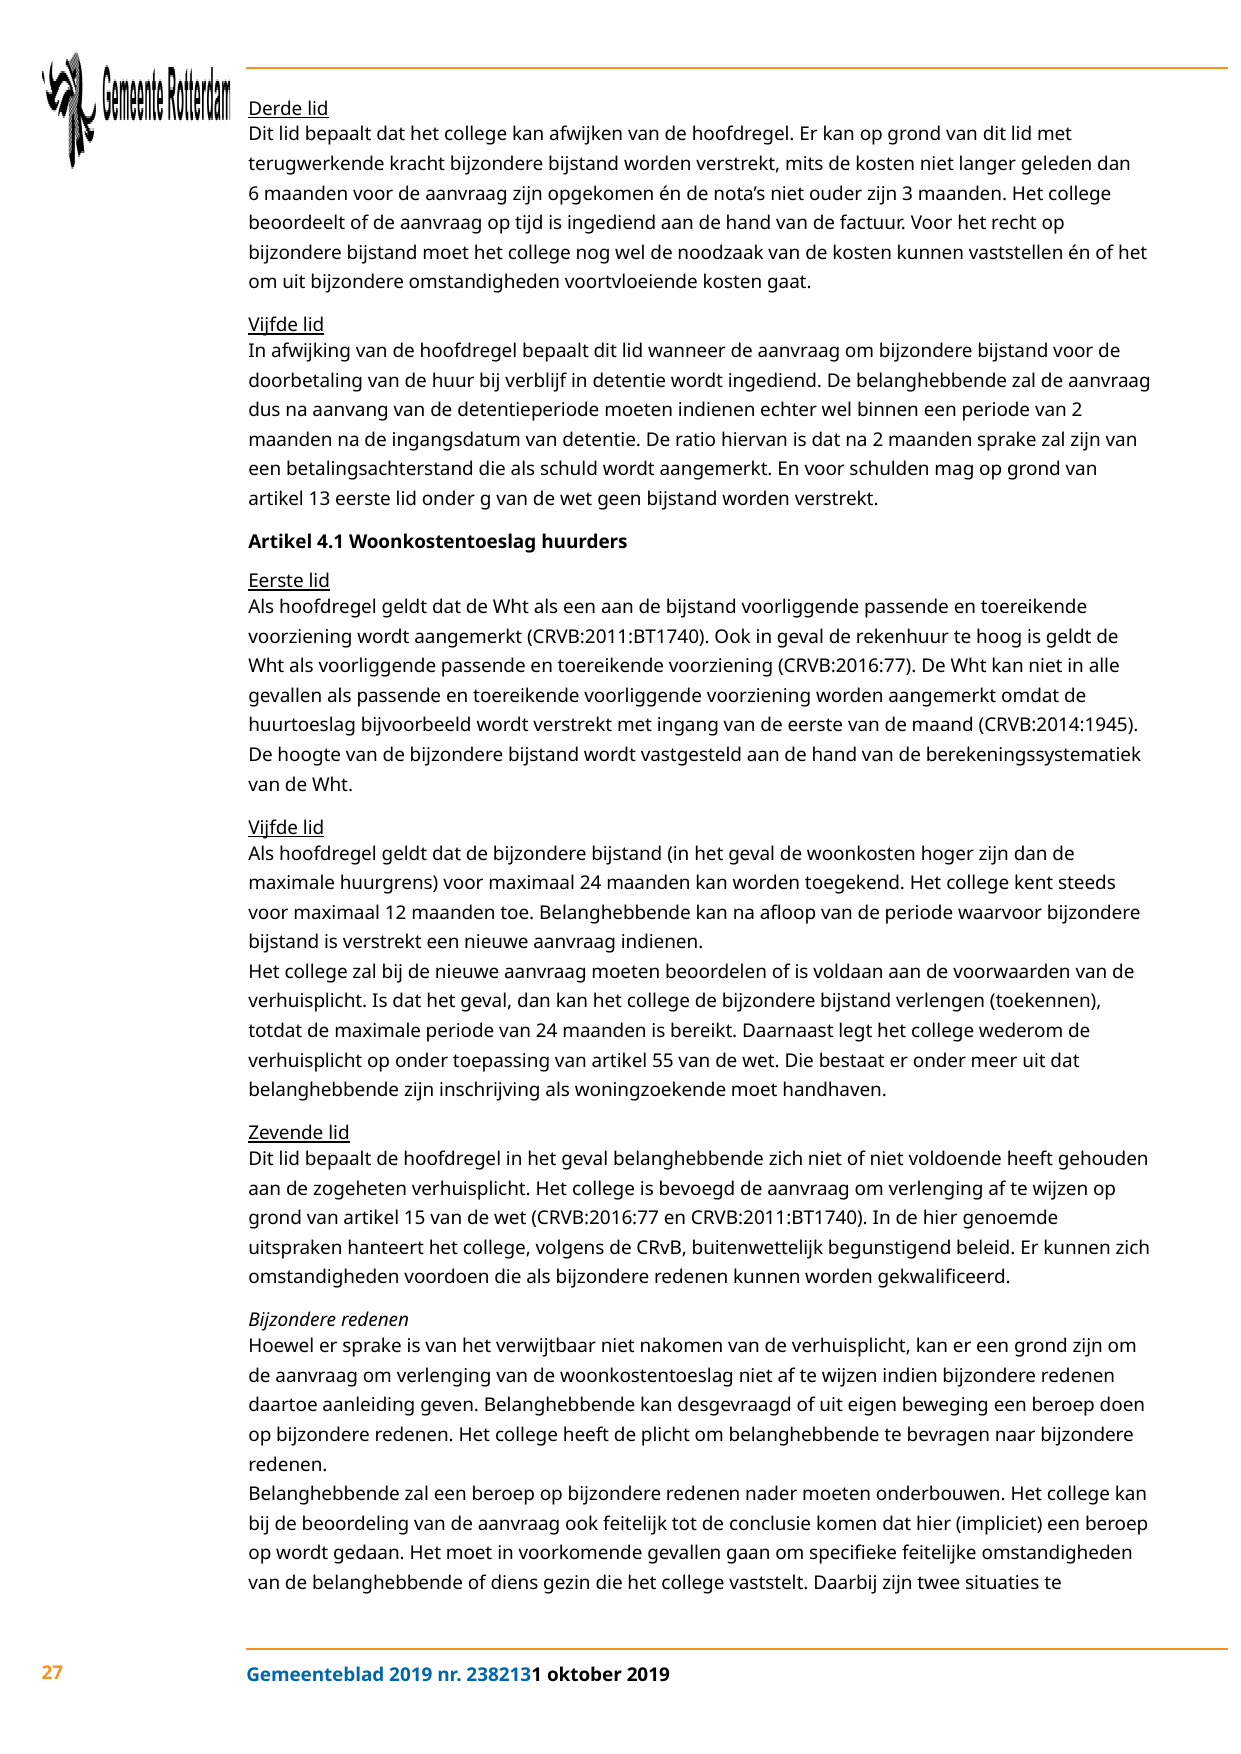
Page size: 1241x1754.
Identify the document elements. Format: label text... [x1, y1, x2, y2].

text Derde lid [248, 95, 1152, 121]
text Zevende lid [248, 1119, 1152, 1145]
text Als hoofdregel geldt dat de Wht als een aan de bijstand voorliggende passende en toereikende voorziening wordt aangemerkt (CRVB:2011:BT1740). Ook in geval de rekenhuur te hoog is geldt de Wht als voorliggende passende en toereikende voorziening (CRVB:2016:77). De Wht kan niet in alle gevallen als passende en toereikende voorliggende voorziening worden aangemerkt omdat de huurtoeslag bijvoorbeeld wordt verstrekt met ingang van de eerste van de maand (CRVB:2014:1945). De hoogte van de bijzondere bijstand wordt vastgesteld aan de hand van de berekeningssystematiek van de Wht. [248, 593, 1152, 797]
text Hoewel er sprake is van het verwijtbaar niet nakomen van de verhuisplicht, kan er een grond zijn om de aanvraag om verlenging van de woonkostentoeslag niet af te wijzen indien bijzondere redenen daartoe aanleiding geven. Belanghebbende kan desgevraagd of uit eigen beweging een beroep doen op bijzondere redenen. Het college heeft de plicht om belanghebbende te bevragen naar bijzondere redenen. [248, 1332, 1152, 1476]
text Eerste lid [248, 568, 1152, 593]
text Artikel 4.1 Woonkostentoeslag huurders [248, 528, 1152, 554]
text Het college zal bij de nieuwe aanvraag moeten beoordelen of is voldaan aan de voorwaarden van de verhuisplicht. Is dat het geval, dan kan het college de bijzondere bijstand verlengen (toekennen), totdat de maximale periode van 24 maanden is bereikt. Daarnaast legt het college wederom de verhuisplicht op onder toepassing van artikel 55 van de wet. Die bestaat er onder meer uit dat belanghebbende zijn inschrijving als woningzoekende moet handhaven. [248, 958, 1152, 1102]
picture [41, 47, 231, 172]
text Dit lid bepaalt de hoofdregel in het geval belanghebbende zich niet of niet voldoende heeft gehouden aan de zogeheten verhuisplicht. Het college is bevoegd de aanvraag om verlenging af te wijzen op grond van artikel 15 van de wet (CRVB:2016:77 en CRVB:2011:BT1740). In de hier genoemde uitspraken hanteert het college, volgens de CRvB, buitenwettelijk begunstigend beleid. Er kunnen zich omstandigheden voordoen die als bijzondere redenen kunnen worden gekwalificeerd. [248, 1145, 1152, 1289]
text Vijfde lid [248, 814, 1152, 840]
text Bijzondere redenen [248, 1307, 1152, 1332]
text In afwijking van de hoofdregel bepaalt dit lid wanneer de aanvraag om bijzondere bijstand voor de doorbetaling van de huur bij verblijf in detentie wordt ingediend. De belanghebbende zal de aanvraag dus na aanvang van de detentieperiode moeten indienen echter wel binnen een periode van 2 maanden na de ingangsdatum van detentie. De ratio hiervan is dat na 2 maanden sprake zal zijn van een betalingsachterstand die als schuld wordt aangemerkt. En voor schulden mag op grond van artikel 13 eerste lid onder g van de wet geen bijstand worden verstrekt. [248, 337, 1152, 511]
text Belanghebbende zal een beroep op bijzondere redenen nader moeten onderbouwen. Het college kan bij de beoordeling van de aanvraag ook feitelijk tot de conclusie komen dat hier (impliciet) een beroep op wordt gedaan. Het moet in voorkomende gevallen gaan om specifieke feitelijke omstandigheden van de belanghebbende of diens gezin die het college vaststelt. Daarbij zijn twee situaties te [248, 1480, 1152, 1595]
text Vijfde lid [248, 312, 1152, 337]
text Dit lid bepaalt dat het college kan afwijken van de hoofdregel. Er kan op grond van dit lid met terugwerkende kracht bijzondere bijstand worden verstrekt, mits de kosten niet langer geleden dan 6 maanden voor de aanvraag zijn opgekomen én de nota’s niet ouder zijn 3 maanden. Het college beoordeelt of de aanvraag op tijd is ingediend aan de hand van de factuur. Voor het recht op bijzondere bijstand moet het college nog wel de noodzaak van de kosten kunnen vaststellen én of het om uit bijzondere omstandigheden voortvloeiende kosten gaat. [248, 121, 1152, 294]
text Als hoofdregel geldt dat de bijzondere bijstand (in het geval de woonkosten hoger zijn dan de maximale huurgrens) voor maximaal 24 maanden kan worden toegekend. Het college kent steeds voor maximaal 12 maanden toe. Belanghebbende kan na afloop van de periode waarvoor bijzondere bijstand is verstrekt een nieuwe aanvraag indienen. [248, 840, 1152, 954]
